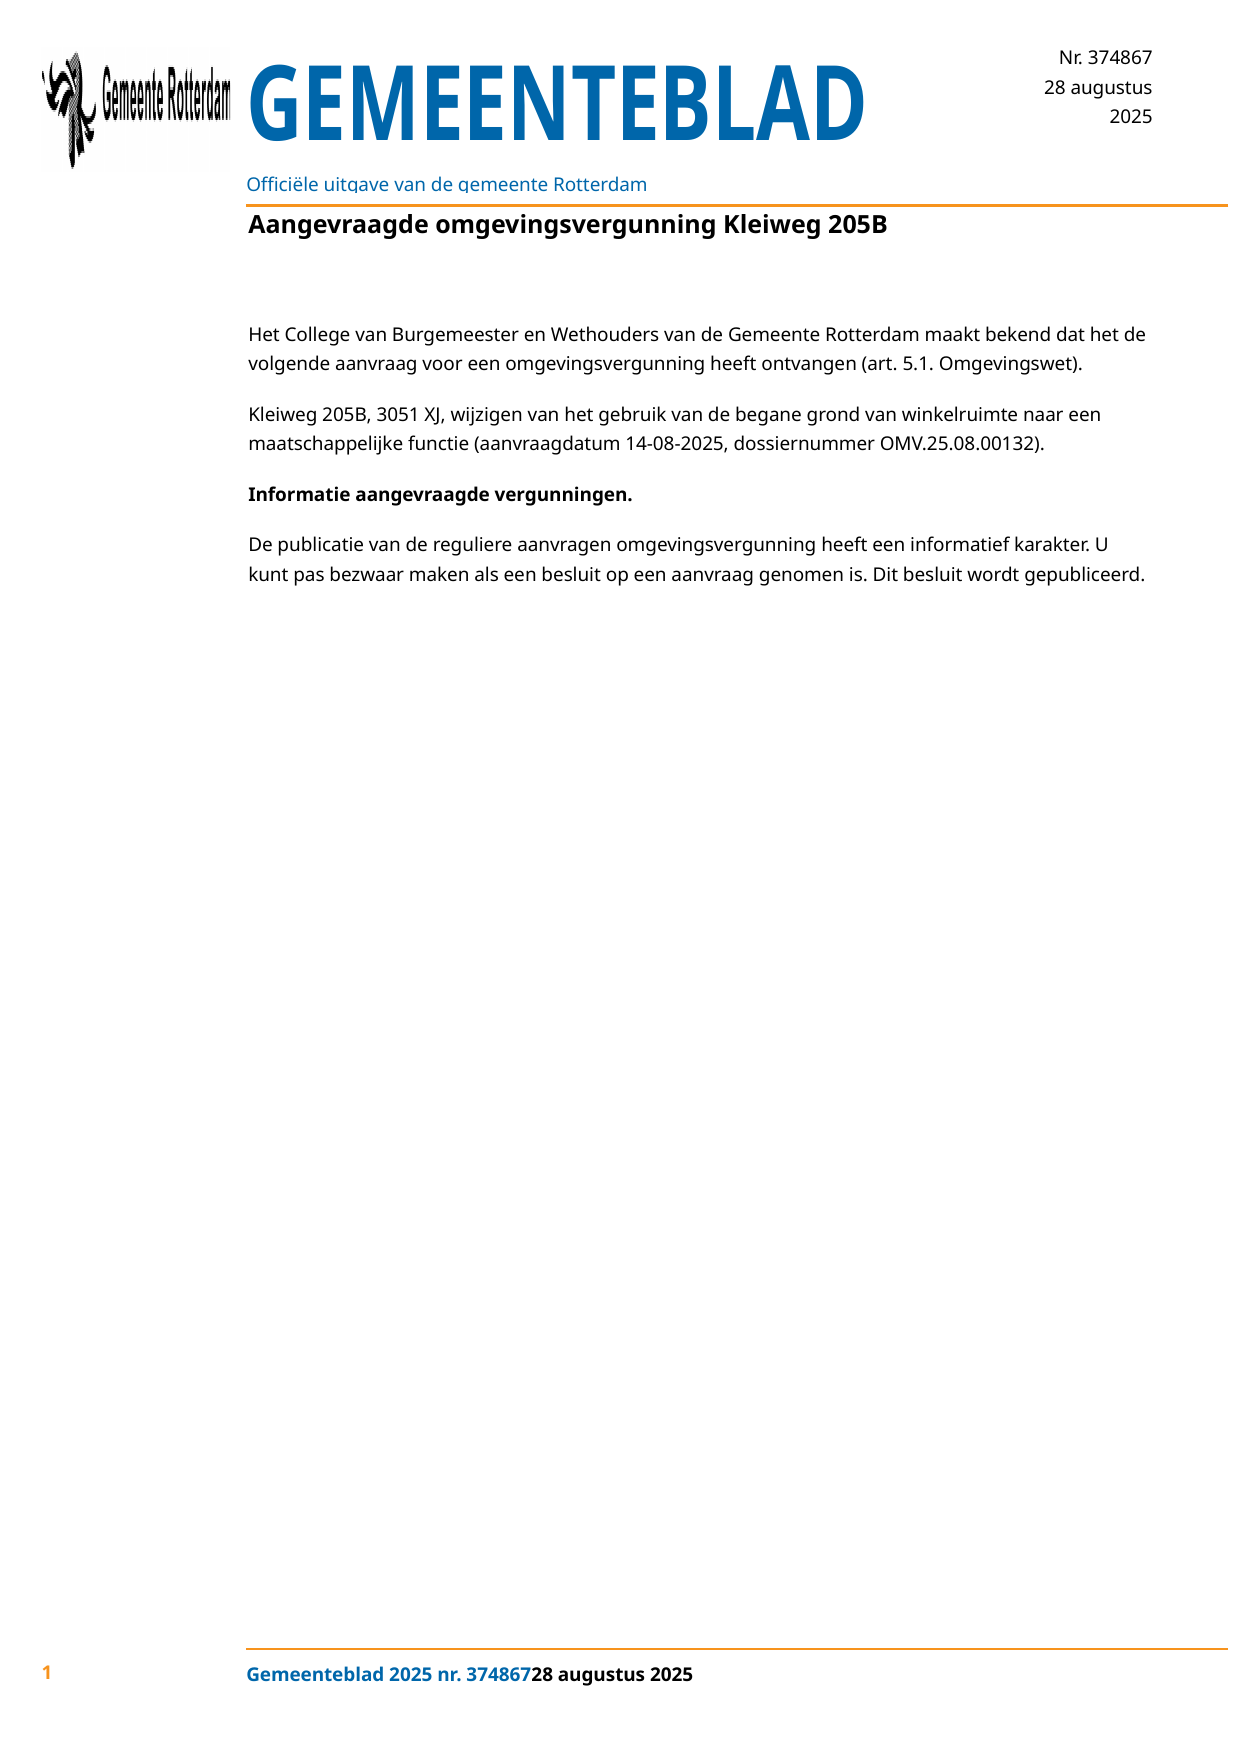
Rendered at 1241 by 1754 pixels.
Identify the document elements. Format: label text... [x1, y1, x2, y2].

text Informatie aangevraagde vergunningen. [248, 481, 1152, 506]
picture [41, 47, 231, 172]
text Aangevraagde omgevingsvergunning Kleiweg 205B [248, 207, 1152, 241]
text De publicatie van de reguliere aanvragen omgevingsvergunning heeft een informatief karakter. U kunt pas bezwaar maken als een besluit op een aanvraag genomen is. Dit besluit wordt gepubliceerd. [248, 531, 1152, 586]
text Het College van Burgemeester en Wethouders van de Gemeente Rotterdam maakt bekend dat het de volgende aanvraag voor een omgevingsvergunning heeft ontvangen (art. 5.1. Omgevingswet). [248, 321, 1152, 376]
text Kleiweg 205B, 3051 XJ, wijzigen van het gebruik van de begane grond van winkelruimte naar een maatschappelijke functie (aanvraagdatum 14-08-2025, dossiernummer OMV.25.08.00132). [248, 401, 1152, 456]
